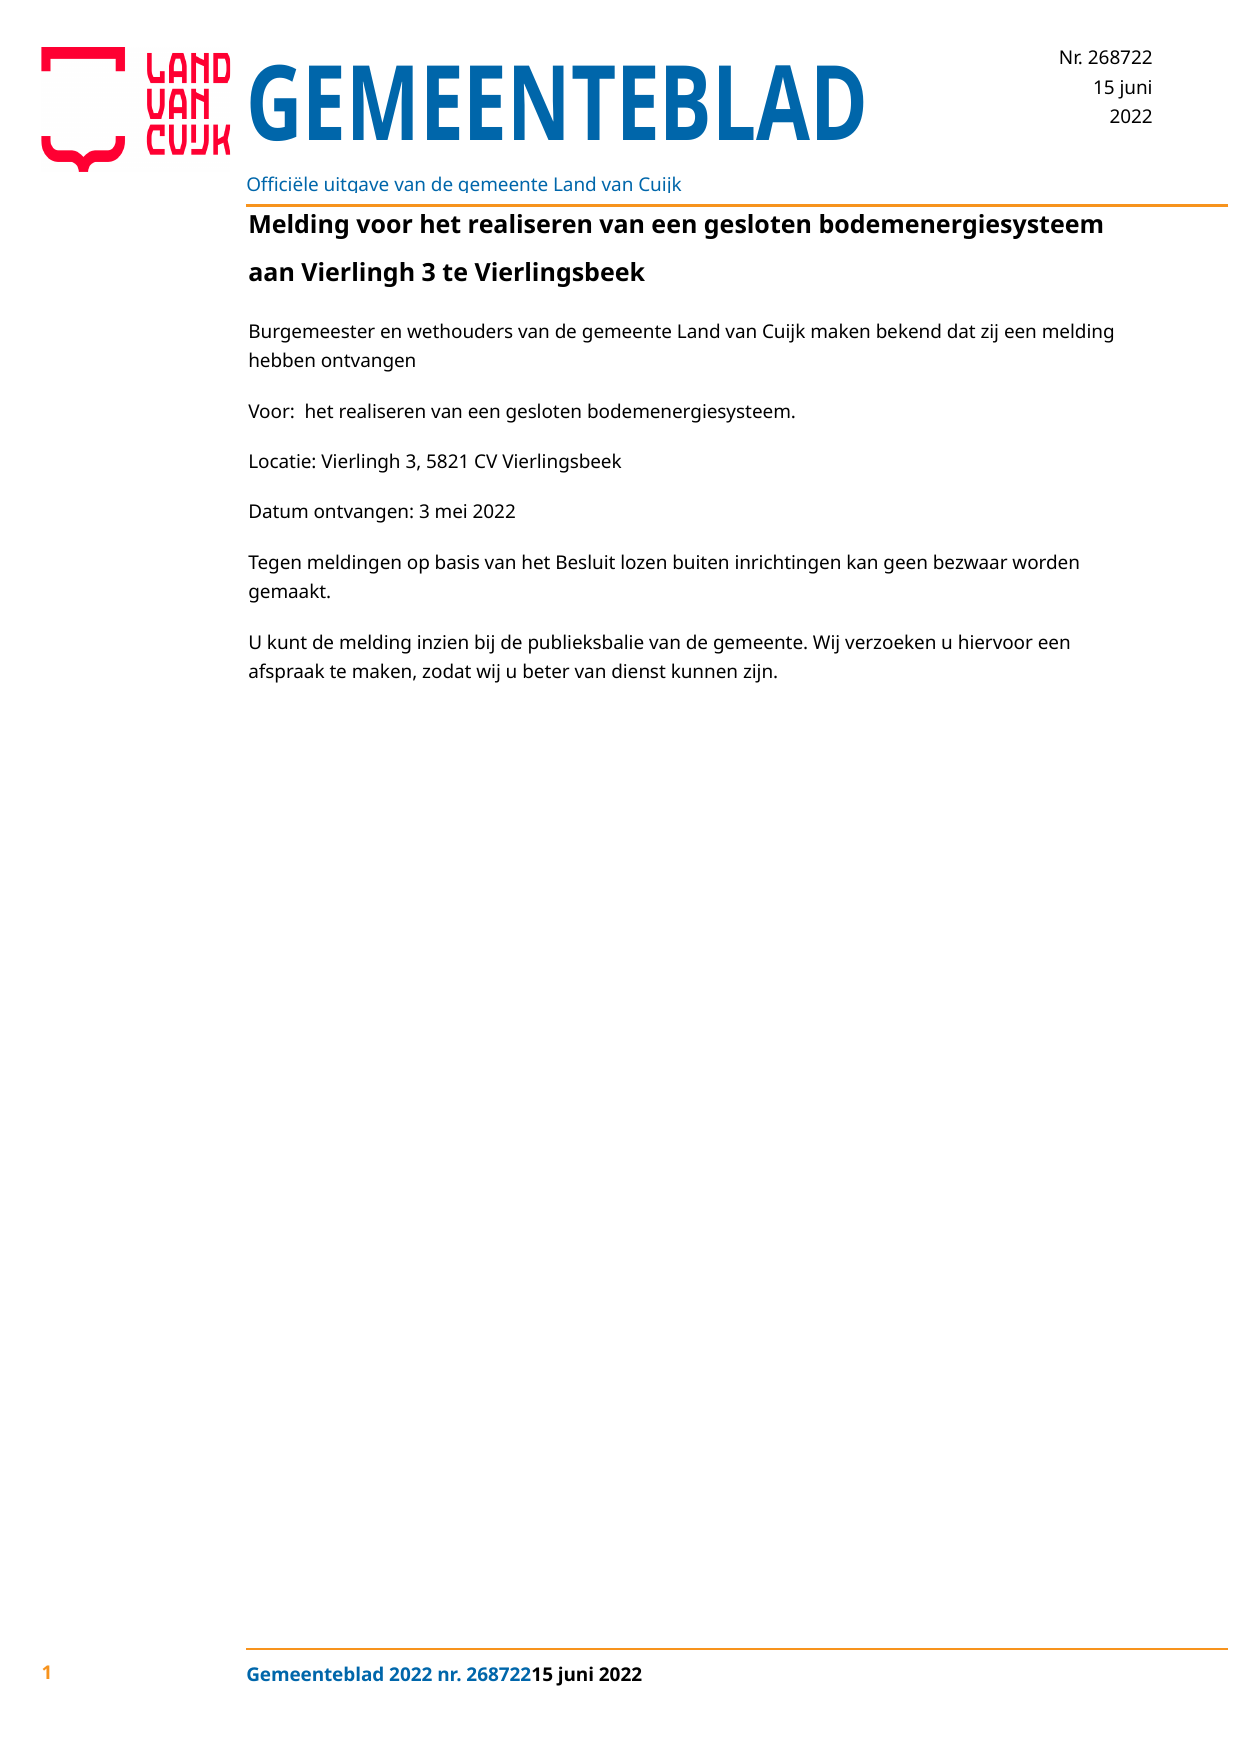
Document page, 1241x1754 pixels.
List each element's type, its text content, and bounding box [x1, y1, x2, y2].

text Burgemeester en wethouders van de gemeente Land van Cuijk maken bekend dat zij een melding hebben ontvangen [248, 318, 1152, 373]
text Datum ontvangen: 3 mei 2022 [248, 499, 1152, 524]
text Voor: het realiseren van een gesloten bodemenergiesysteem. [248, 398, 1152, 424]
text Melding voor het realiseren van een gesloten bodemenergiesysteem aan Vierlingh 3 te Vierlingsbeek [248, 207, 1152, 288]
text Tegen meldingen op basis van het Besluit lozen buiten inrichtingen kan geen bezwaar worden gemaakt. [248, 549, 1152, 604]
text Locatie: Vierlingh 3, 5821 CV Vierlingsbeek [248, 448, 1152, 474]
picture [41, 47, 231, 172]
text U kunt de melding inzien bij de publieksbalie van de gemeente. Wij verzoeken u hiervoor een afspraak te maken, zodat wij u beter van dienst kunnen zijn. [248, 629, 1152, 684]
